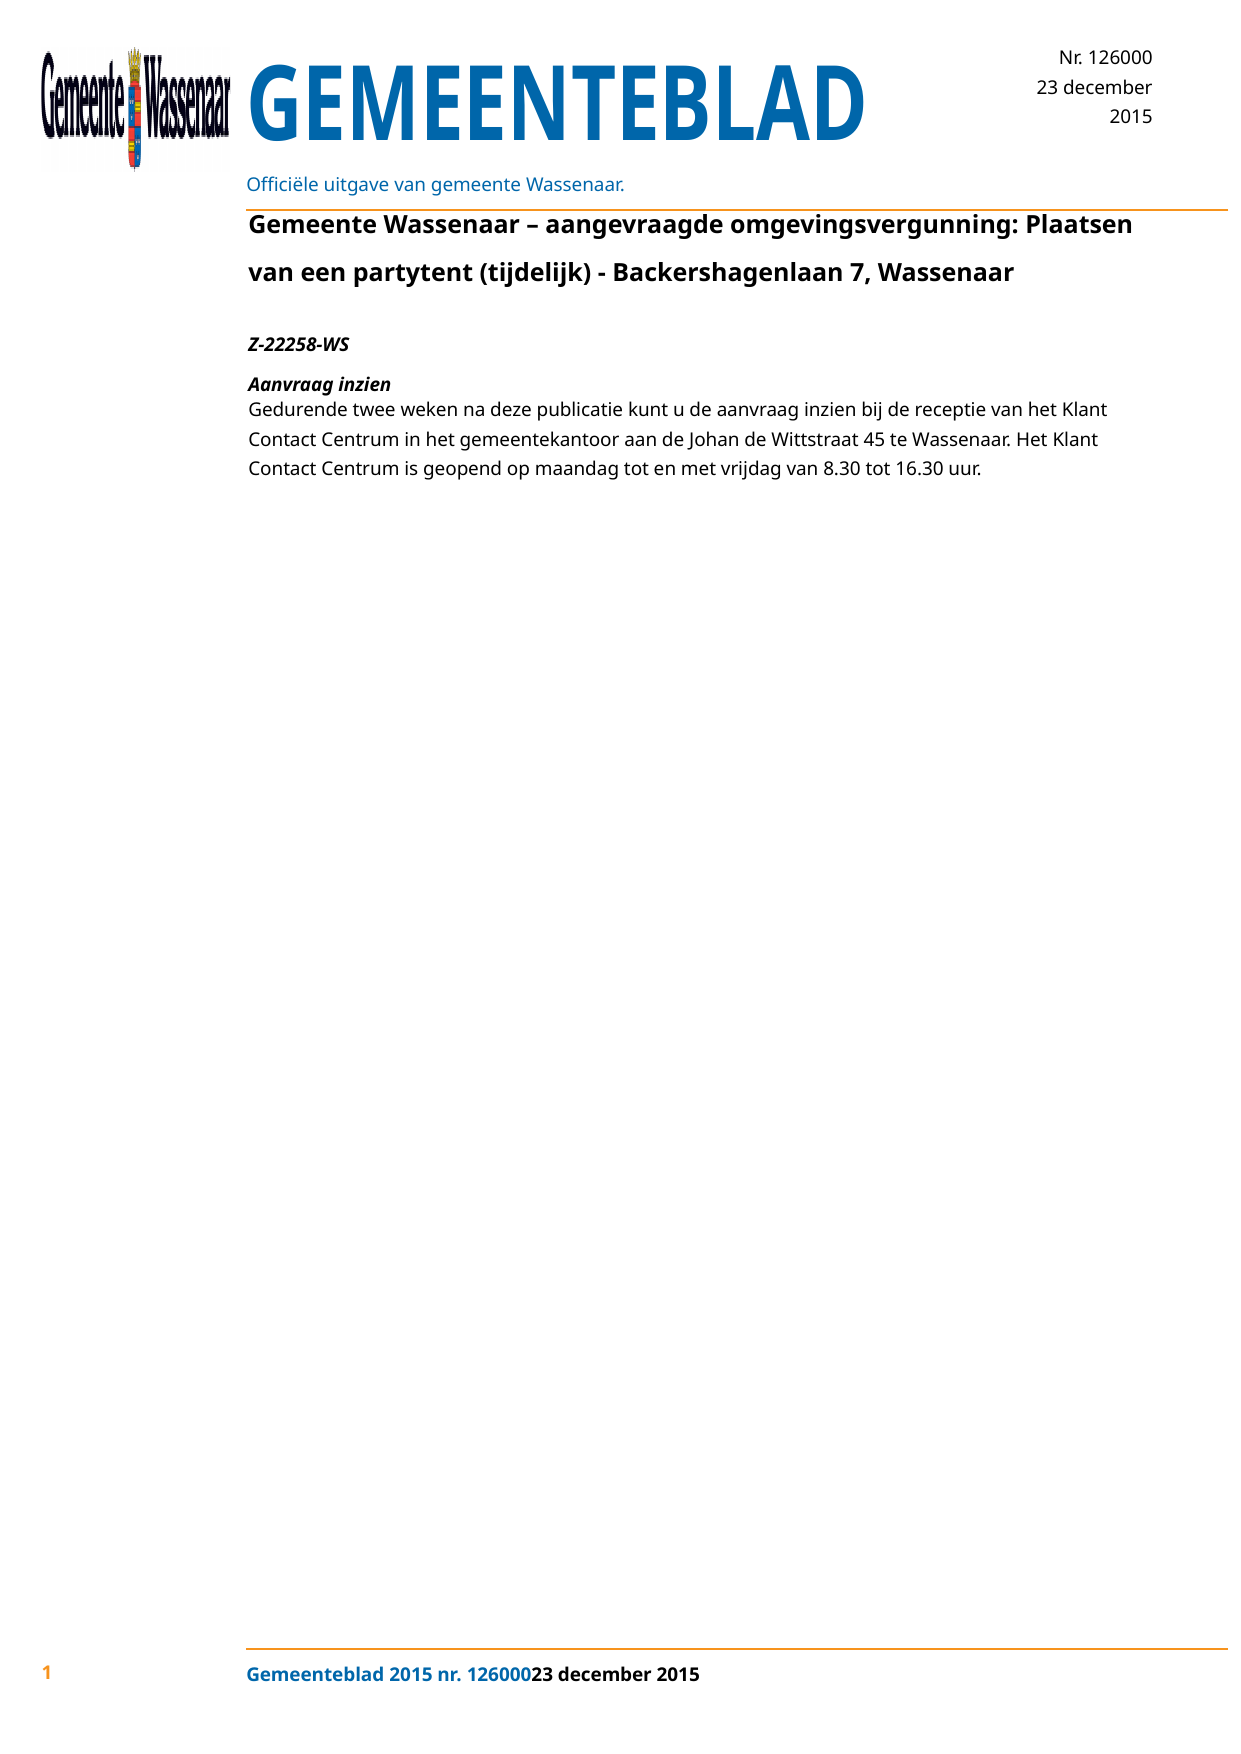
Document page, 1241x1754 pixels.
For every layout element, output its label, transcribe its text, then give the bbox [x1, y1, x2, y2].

text Z-22258-WS [248, 331, 1152, 357]
picture [41, 47, 231, 172]
text Aanvraag inzien [248, 371, 1152, 396]
text Gemeente Wassenaar – aangevraagde omgevingsvergunning: Plaatsen van een partytent (tijdelijk) - Backershagenlaan 7, Wassenaar [248, 211, 1152, 288]
text Gedurende twee weken na deze publicatie kunt u de aanvraag inzien bij de receptie van het Klant Contact Centrum in het gemeentekantoor aan de Johan de Wittstraat 45 te Wassenaar. Het Klant Contact Centrum is geopend op maandag tot en met vrijdag van 8.30 tot 16.30 uur. [248, 396, 1152, 481]
